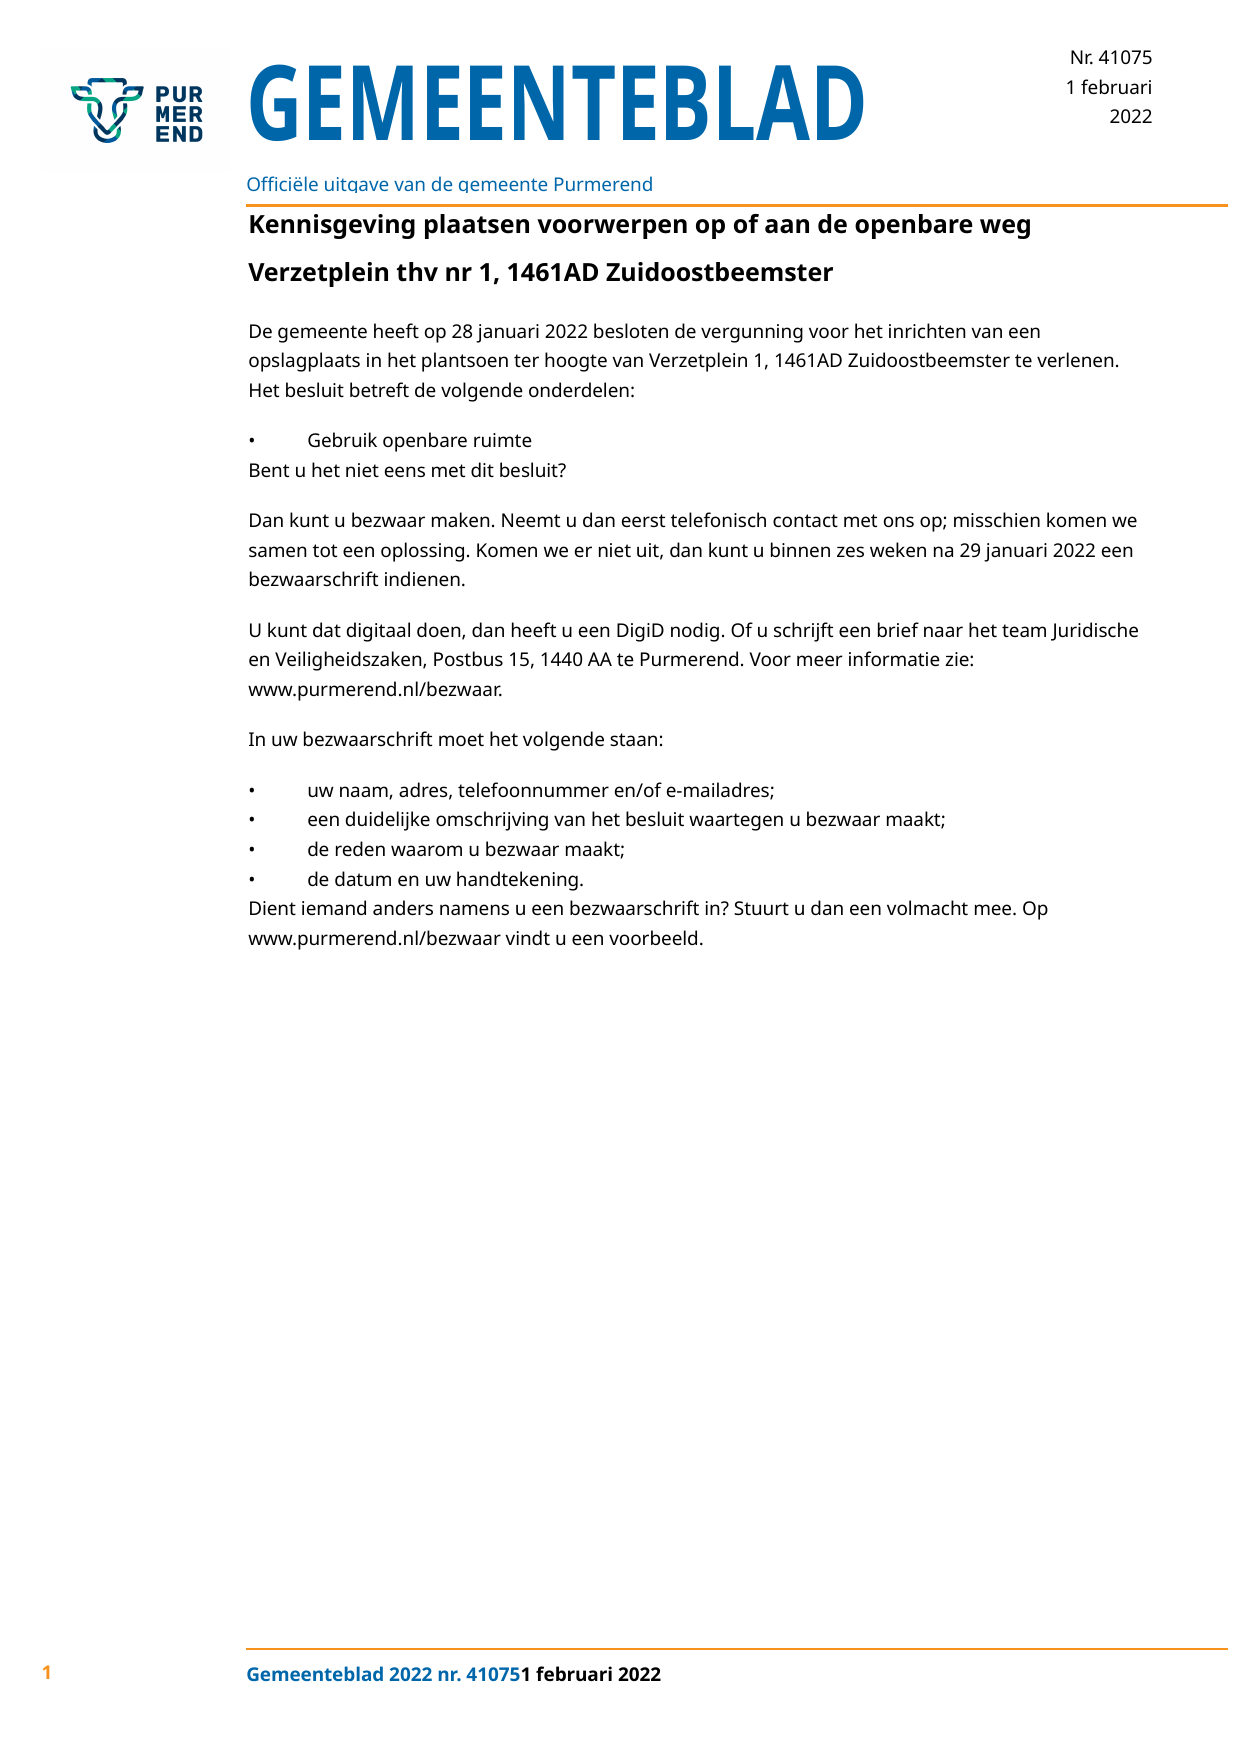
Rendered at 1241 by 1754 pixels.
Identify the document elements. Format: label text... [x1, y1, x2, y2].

list een duidelijke omschrijving van het besluit waartegen u bezwaar maakt; [248, 807, 1152, 832]
text Dient iemand anders namens u een bezwaarschrift in? Stuurt u dan een volmacht mee. Op www.purmerend.nl/bezwaar vindt u een voorbeeld. [248, 895, 1152, 951]
list uw naam, adres, telefoonnummer en/of e-mailadres; [248, 777, 1152, 803]
list de datum en uw handtekening. [248, 866, 1152, 892]
picture [41, 47, 231, 172]
text U kunt dat digitaal doen, dan heeft u een DigiD nodig. Of u schrijft een brief naar het team Juridische en Veiligheidszaken, Postbus 15, 1440 AA te Purmerend. Voor meer informatie zie: www.purmerend.nl/bezwaar. [248, 617, 1152, 702]
list Gebruik openbare ruimte [248, 427, 1152, 453]
text Dan kunt u bezwaar maken. Neemt u dan eerst telefonisch contact met ons op; misschien komen we samen tot een oplossing. Komen we er niet uit, dan kunt u binnen zes weken na 29 januari 2022 een bezwaarschrift indienen. [248, 507, 1152, 592]
list de reden waarom u bezwaar maakt; [248, 836, 1152, 862]
text De gemeente heeft op 28 januari 2022 besloten de vergunning voor het inrichten van een opslagplaats in het plantsoen ter hoogte van Verzetplein 1, 1461AD Zuidoostbeemster te verlenen. Het besluit betreft de volgende onderdelen: [248, 318, 1152, 403]
text Bent u het niet eens met dit besluit? [248, 457, 1152, 483]
text In uw bezwaarschrift moet het volgende staan: [248, 727, 1152, 752]
text Kennisgeving plaatsen voorwerpen op of aan de openbare weg Verzetplein thv nr 1, 1461AD Zuidoostbeemster [248, 207, 1152, 288]
